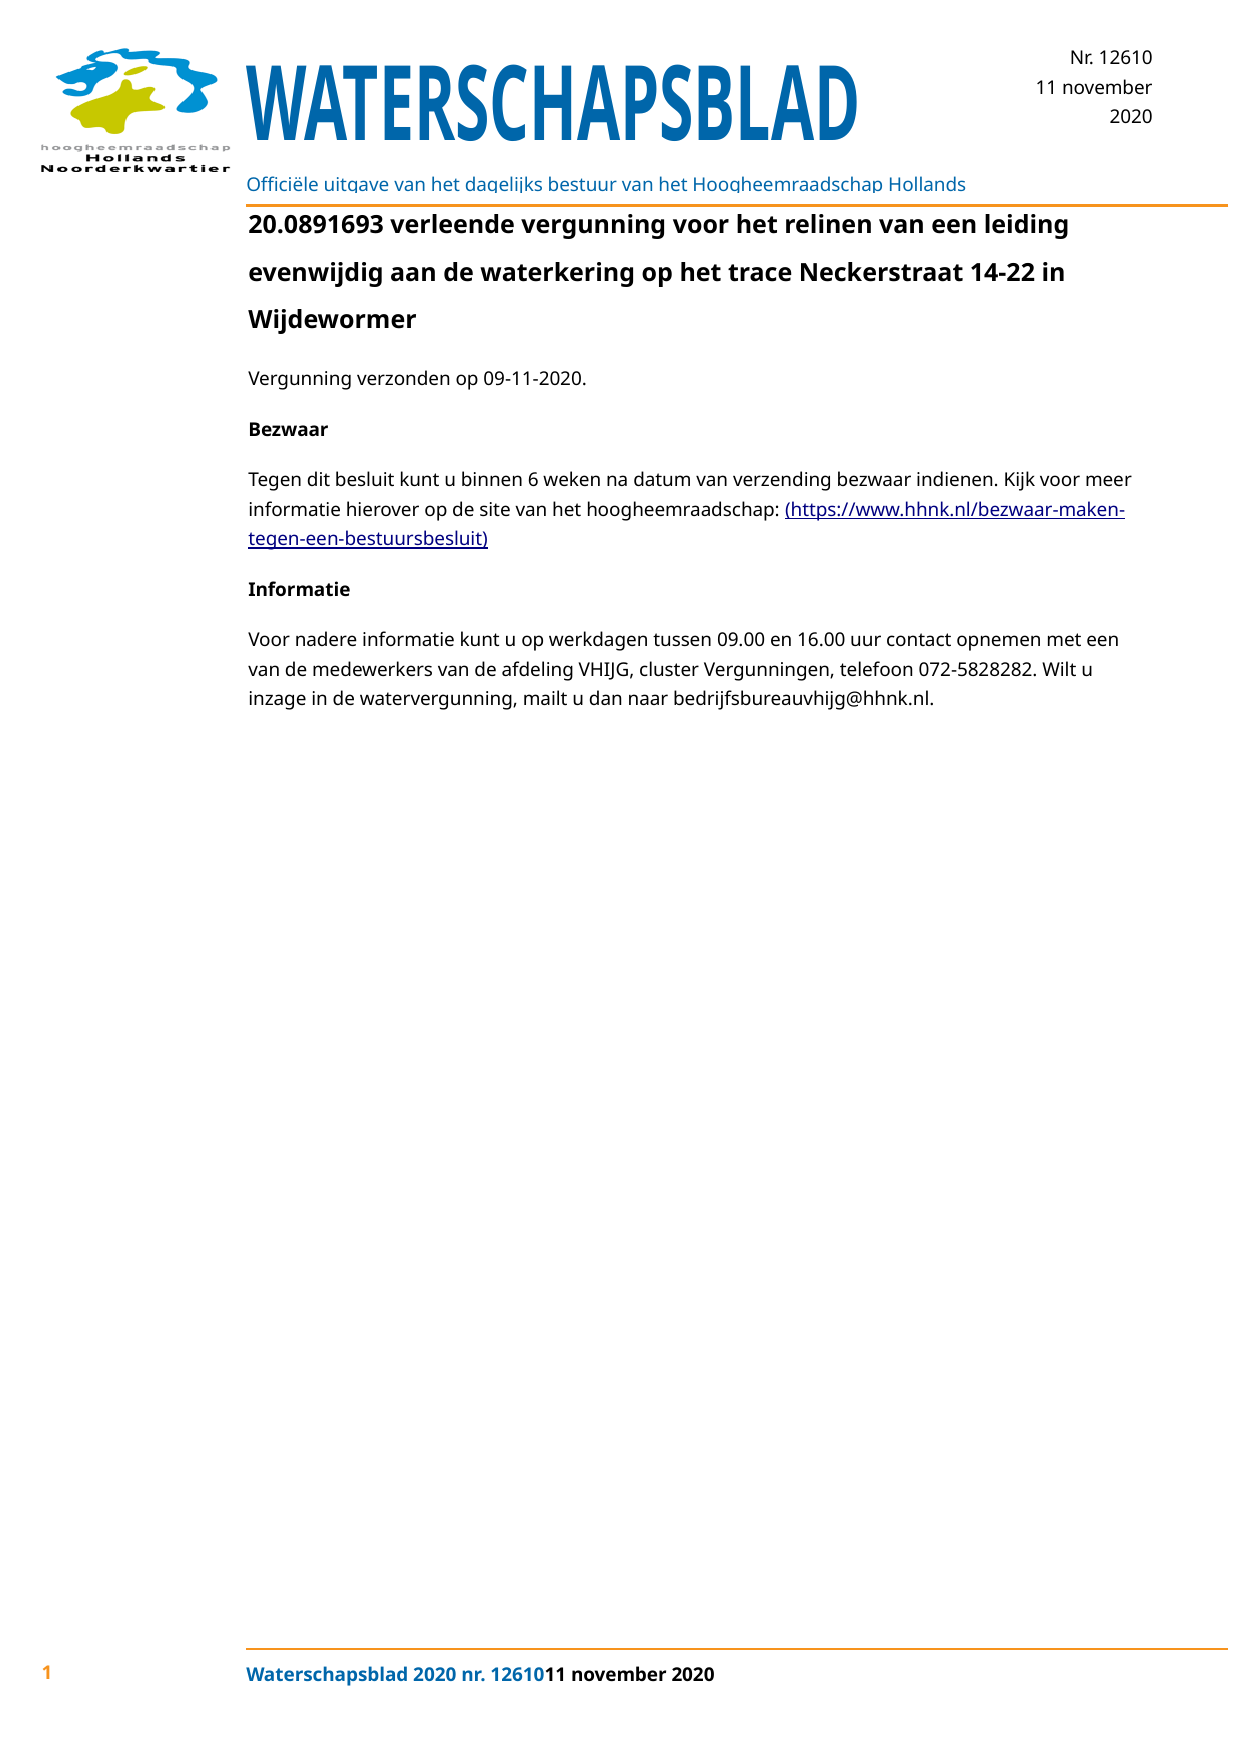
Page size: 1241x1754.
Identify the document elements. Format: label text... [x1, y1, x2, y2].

text Vergunning verzonden op 09-11-2020. [248, 366, 1152, 391]
text Bezwaar [248, 416, 1152, 442]
text Tegen dit besluit kunt u binnen 6 weken na datum van verzending bezwaar indienen. Kijk voor meer informatie hierover op de site van het hoogheemraadschap: (https://www.hhnk.nl/bezwaar-maken-tegen-een-bestuursbesluit) [248, 466, 1152, 551]
text 20.0891693 verleende vergunning voor het relinen van een leiding evenwijdig aan de waterkering op het trace Neckerstraat 14-22 in Wijdewormer [248, 207, 1152, 336]
text Informatie [248, 576, 1152, 602]
picture [41, 47, 231, 172]
text Voor nadere informatie kunt u op werkdagen tussen 09.00 en 16.00 uur contact opnemen met een van de medewerkers van de afdeling VHIJG, cluster Vergunningen, telefoon 072-5828282. Wilt u inzage in de watervergunning, mailt u dan naar bedrijfsbureauvhijg@hhnk.nl. [248, 626, 1152, 711]
